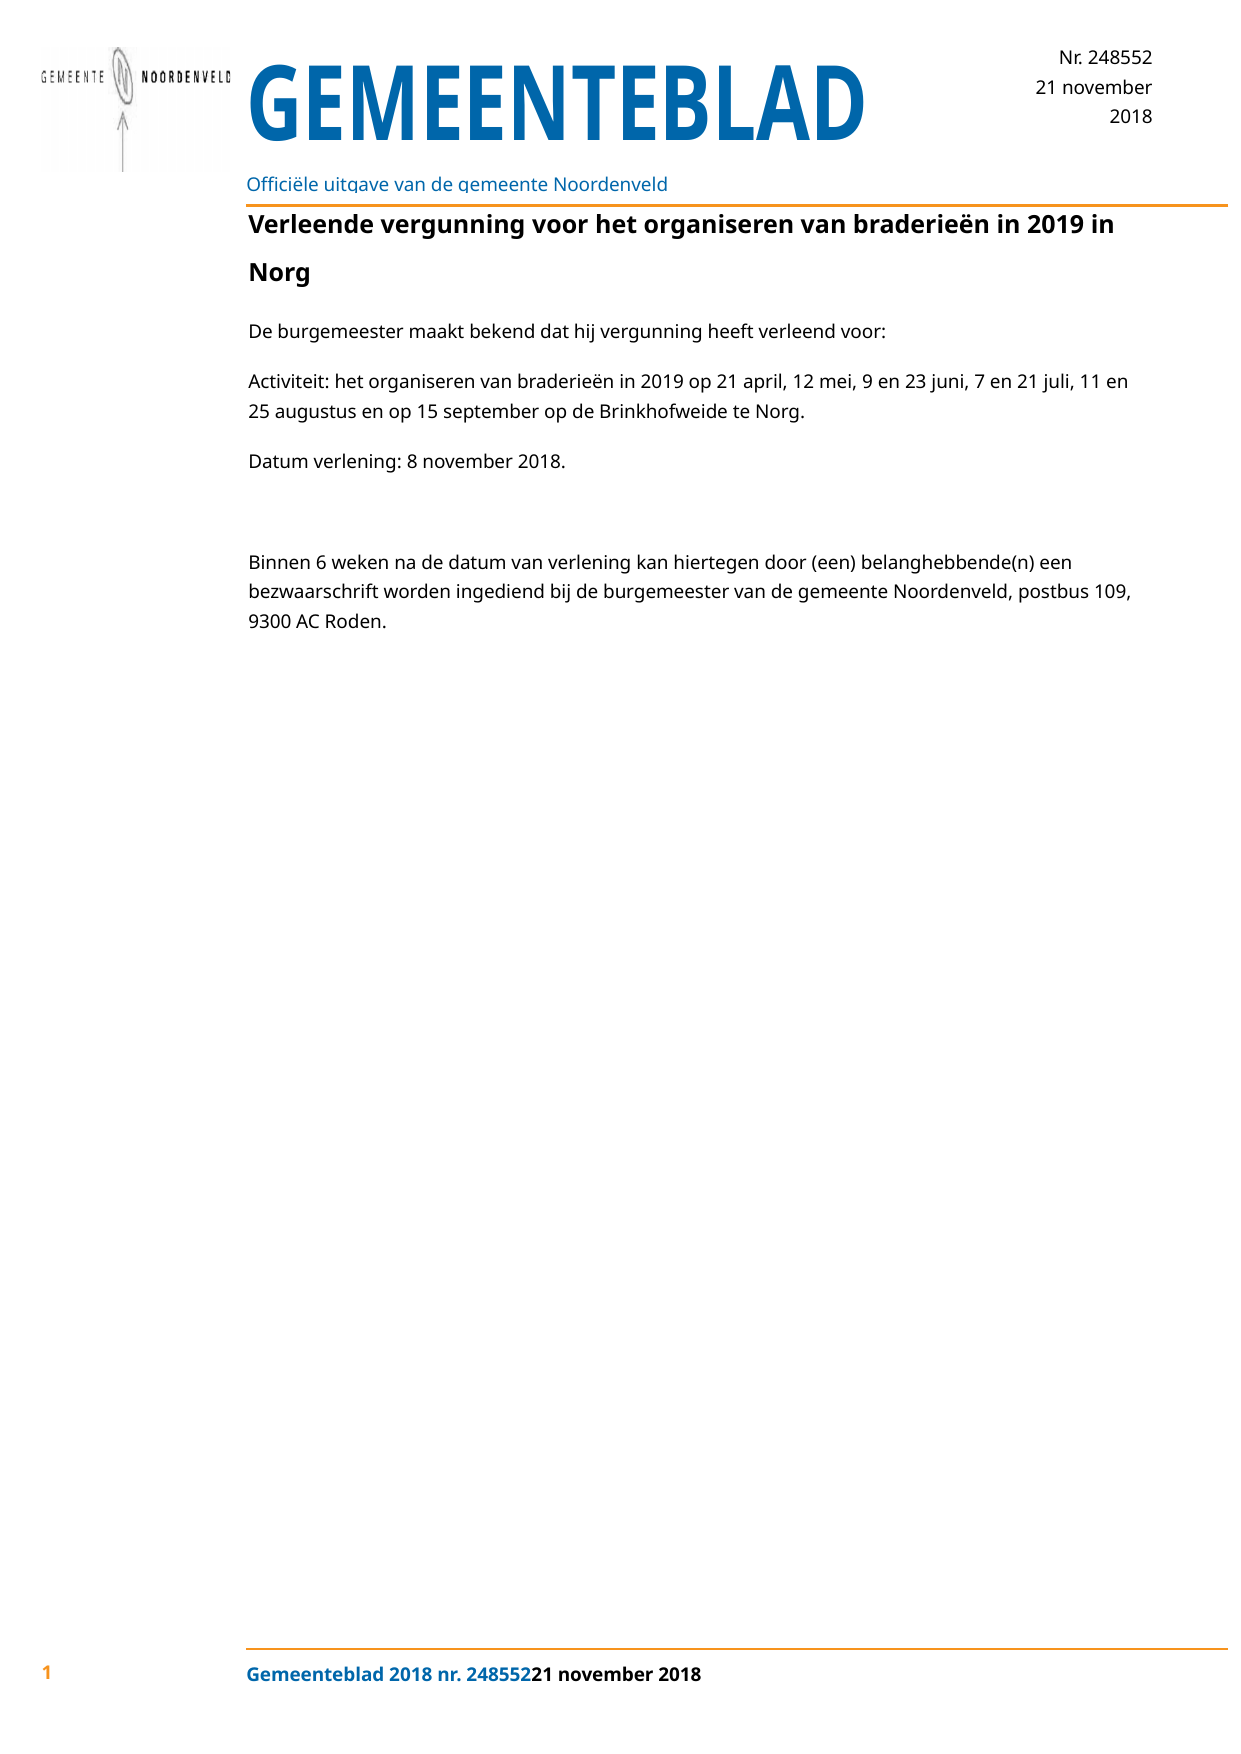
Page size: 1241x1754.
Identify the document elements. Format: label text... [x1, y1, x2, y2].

text Datum verlening: 8 november 2018. [248, 448, 1152, 474]
text Activiteit: het organiseren van braderieën in 2019 op 21 april, 12 mei, 9 en 23 juni, 7 en 21 juli, 11 en 25 augustus en op 15 september op de Brinkhofweide te Norg. [248, 368, 1152, 424]
picture [41, 47, 231, 172]
text Binnen 6 weken na de datum van verlening kan hiertegen door (een) belanghebbende(n) een bezwaarschrift worden ingediend bij de burgemeester van de gemeente Noordenveld, postbus 109, 9300 AC Roden. [248, 549, 1152, 634]
text De burgemeester maakt bekend dat hij vergunning heeft verleend voor: [248, 318, 1152, 344]
text Verleende vergunning voor het organiseren van braderieën in 2019 in Norg [248, 207, 1152, 288]
